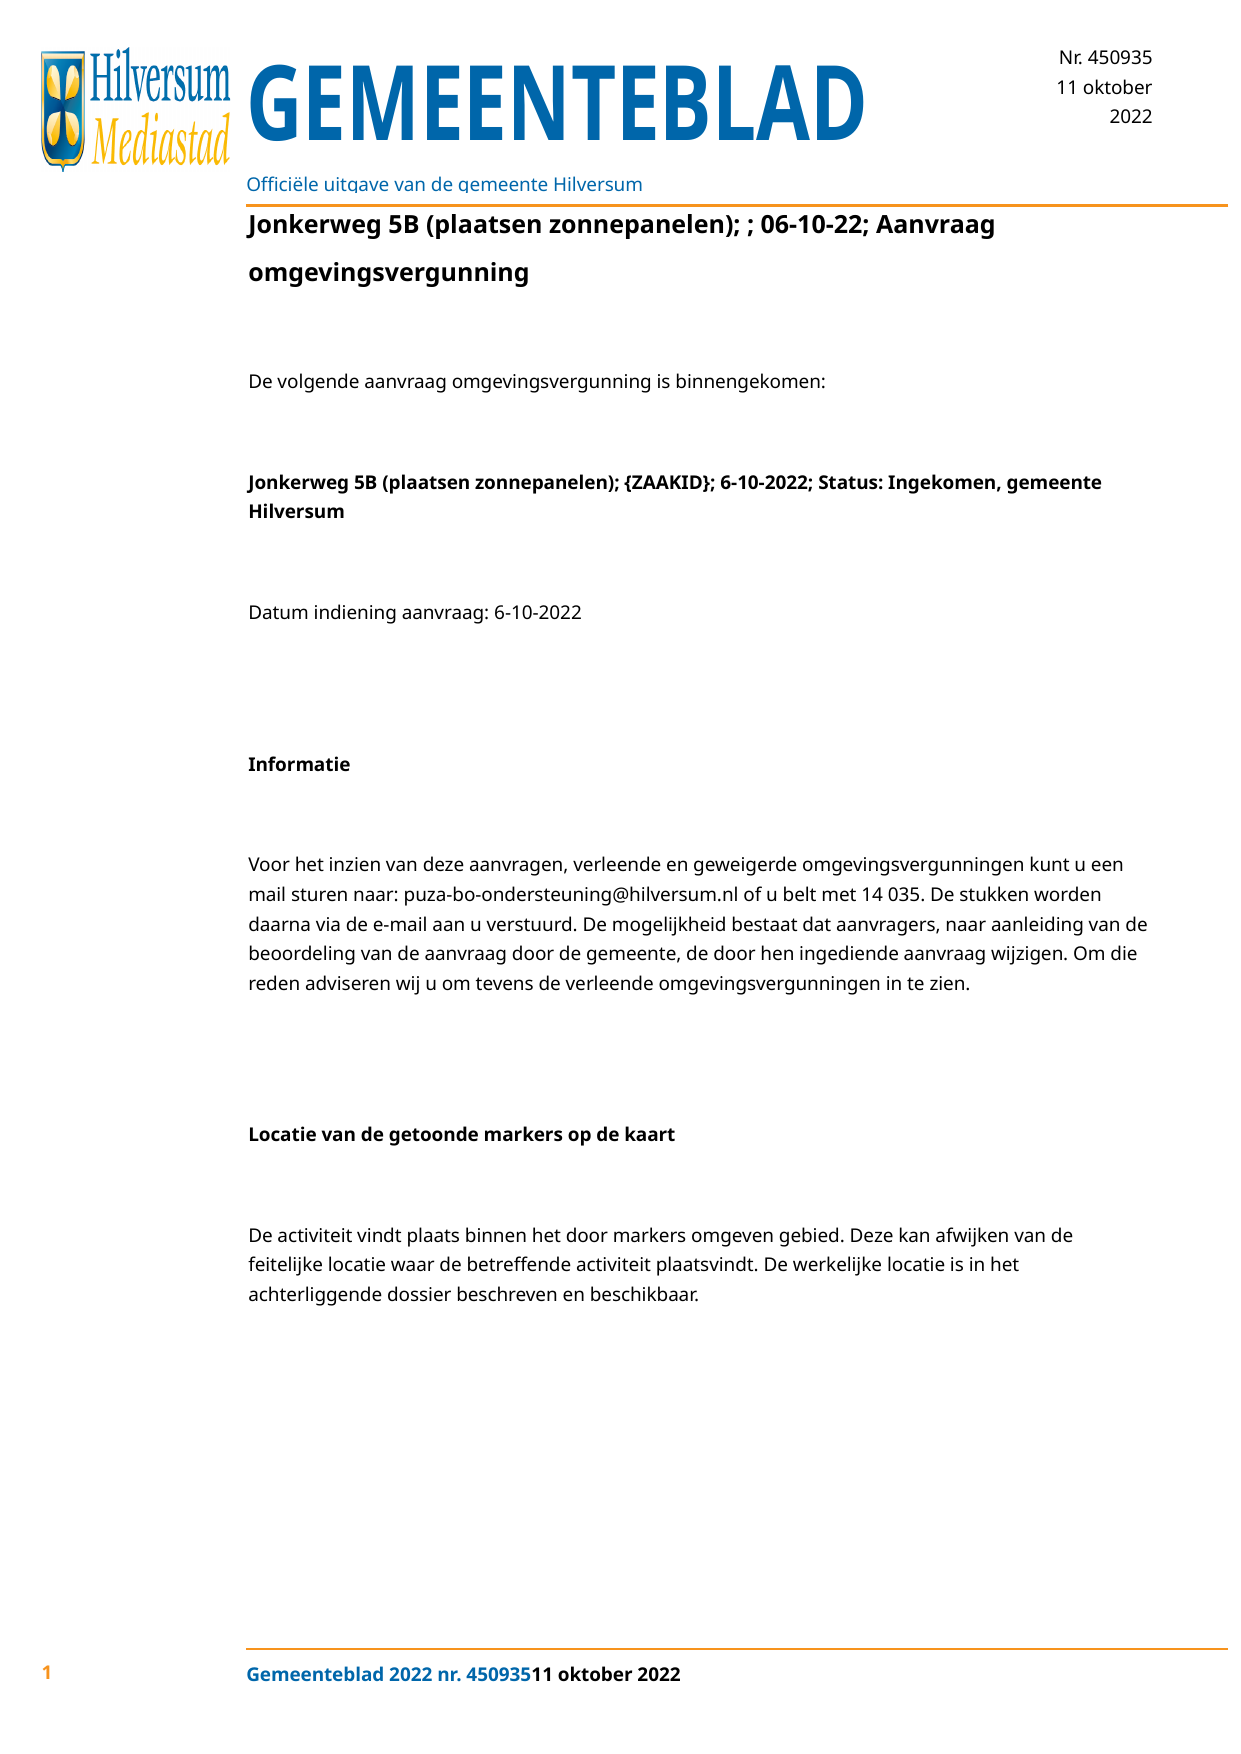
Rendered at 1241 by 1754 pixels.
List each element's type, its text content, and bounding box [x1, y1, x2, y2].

text Jonkerweg 5B (plaatsen zonnepanelen); ; 06-10-22; Aanvraag omgevingsvergunning [248, 207, 1152, 288]
picture [41, 47, 231, 172]
text Informatie [248, 751, 1152, 777]
text De activiteit vindt plaats binnen het door markers omgeven gebied. Deze kan afwijken van de feitelijke locatie waar de betreffende activiteit plaatsvindt. De werkelijke locatie is in het achterliggende dossier beschreven en beschikbaar. [248, 1222, 1152, 1307]
text Datum indiening aanvraag: 6-10-2022 [248, 599, 1152, 625]
text Locatie van de getoonde markers op de kaart [248, 1121, 1152, 1147]
text Jonkerweg 5B (plaatsen zonnepanelen); {ZAAKID}; 6-10-2022; Status: Ingekomen, gemeente Hilversum [248, 469, 1152, 524]
text De volgende aanvraag omgevingsvergunning is binnengekomen: [248, 368, 1152, 394]
text Voor het inzien van deze aanvragen, verleende en geweigerde omgevingsvergunningen kunt u een mail sturen naar: puza-bo-ondersteuning@hilversum.nl of u belt met 14 035. De stukken worden daarna via de e-mail aan u verstuurd. De mogelijkheid bestaat dat aanvragers, naar aanleiding van de beoordeling van de aanvraag door de gemeente, de door hen ingediende aanvraag wijzigen. Om die reden adviseren wij u om tevens de verleende omgevingsvergunningen in te zien. [248, 852, 1152, 996]
